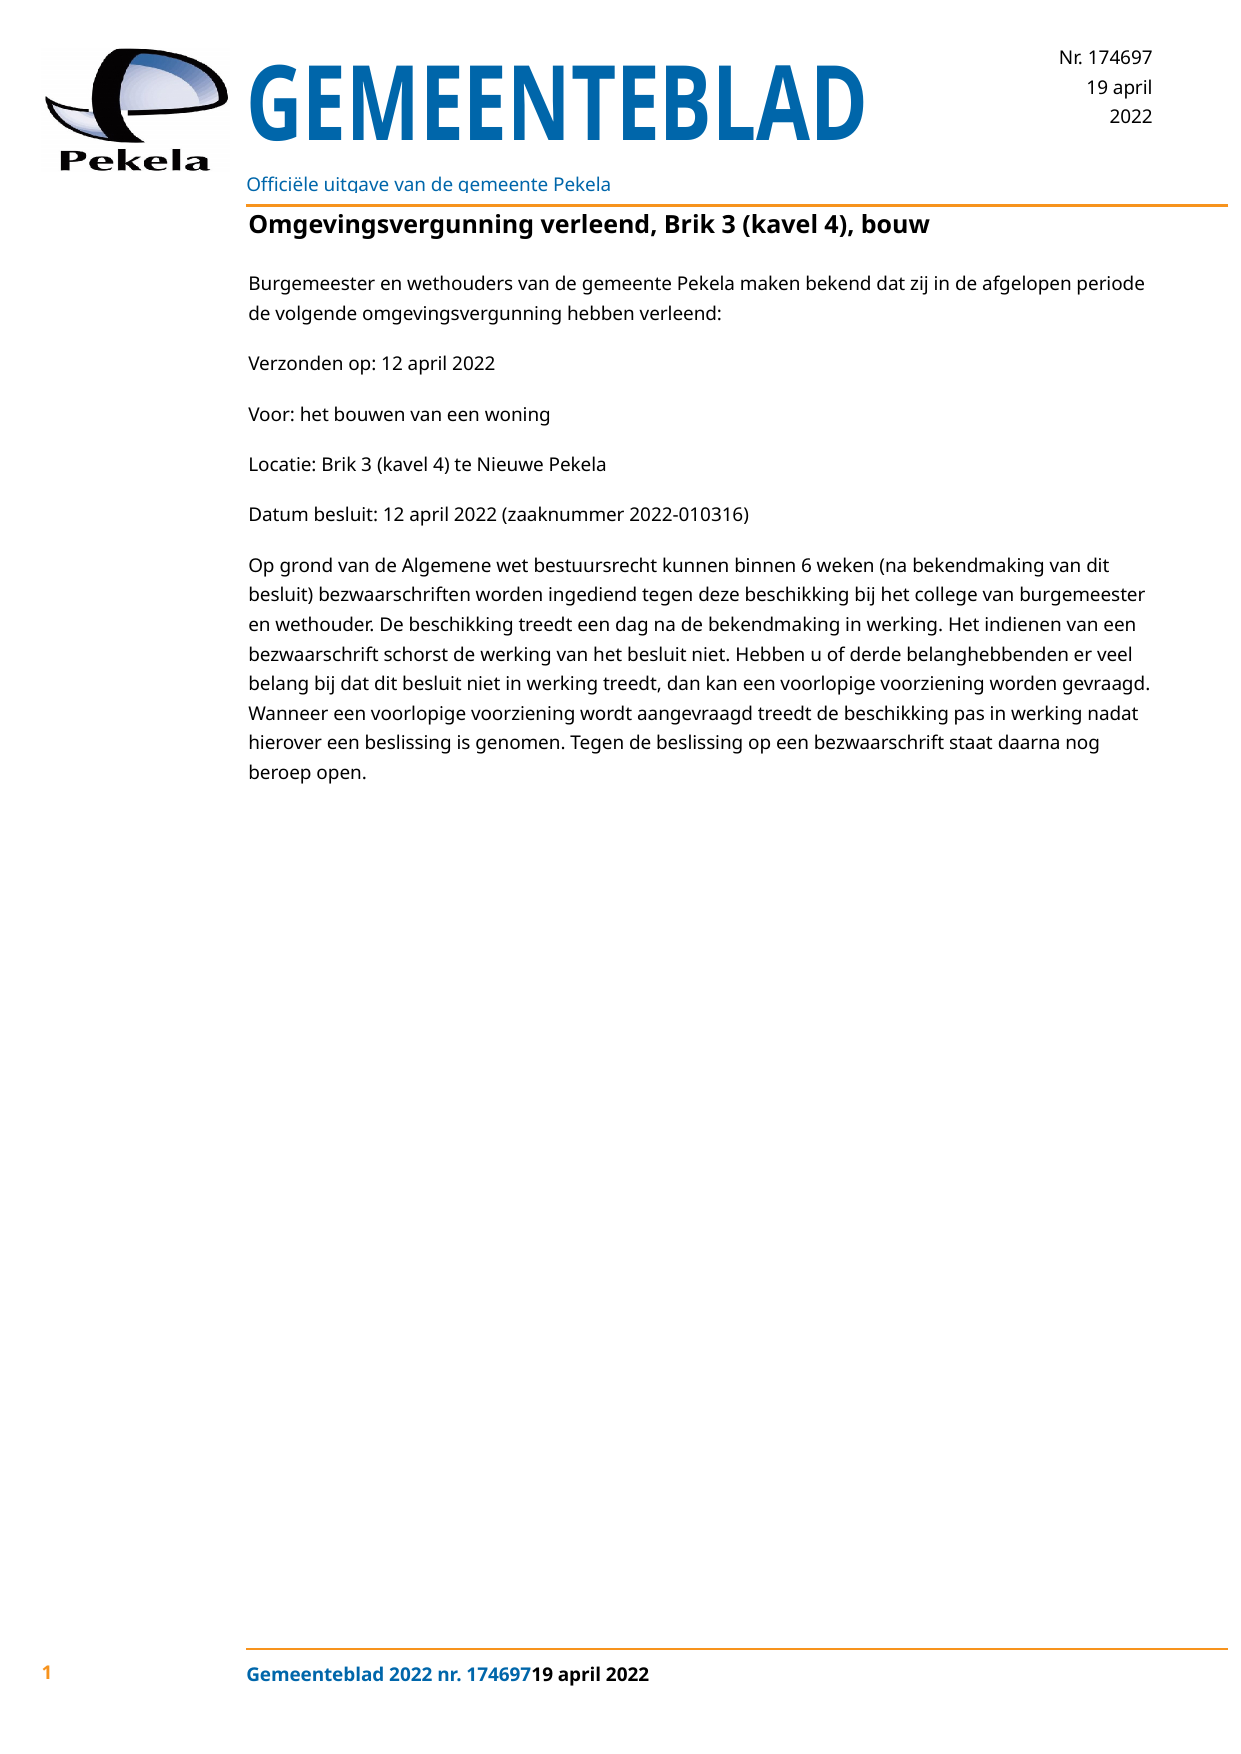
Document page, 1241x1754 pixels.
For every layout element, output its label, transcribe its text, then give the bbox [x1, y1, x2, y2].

text Locatie: Brik 3 (kavel 4) te Nieuwe Pekela [248, 451, 1152, 477]
text Omgevingsvergunning verleend, Brik 3 (kavel 4), bouw [248, 207, 1152, 241]
text Verzonden op: 12 april 2022 [248, 350, 1152, 376]
text Voor: het bouwen van een woning [248, 401, 1152, 426]
picture [41, 47, 231, 172]
text Burgemeester en wethouders van de gemeente Pekela maken bekend dat zij in de afgelopen periode de volgende omgevingsvergunning hebben verleend: [248, 270, 1152, 326]
text Datum besluit: 12 april 2022 (zaaknummer 2022-010316) [248, 502, 1152, 527]
text Op grond van de Algemene wet bestuursrecht kunnen binnen 6 weken (na bekendmaking van dit besluit) bezwaarschriften worden ingediend tegen deze beschikking bij het college van burgemeester en wethouder. De beschikking treedt een dag na de bekendmaking in werking. Het indienen van een bezwaarschrift schorst de werking van het besluit niet. Hebben u of derde belanghebbenden er veel belang bij dat dit besluit niet in werking treedt, dan kan een voorlopige voorziening worden gevraagd. Wanneer een voorlopige voorziening wordt aangevraagd treedt de beschikking pas in werking nadat hierover een beslissing is genomen. Tegen de beslissing op een bezwaarschrift staat daarna nog beroep open. [248, 552, 1152, 785]
